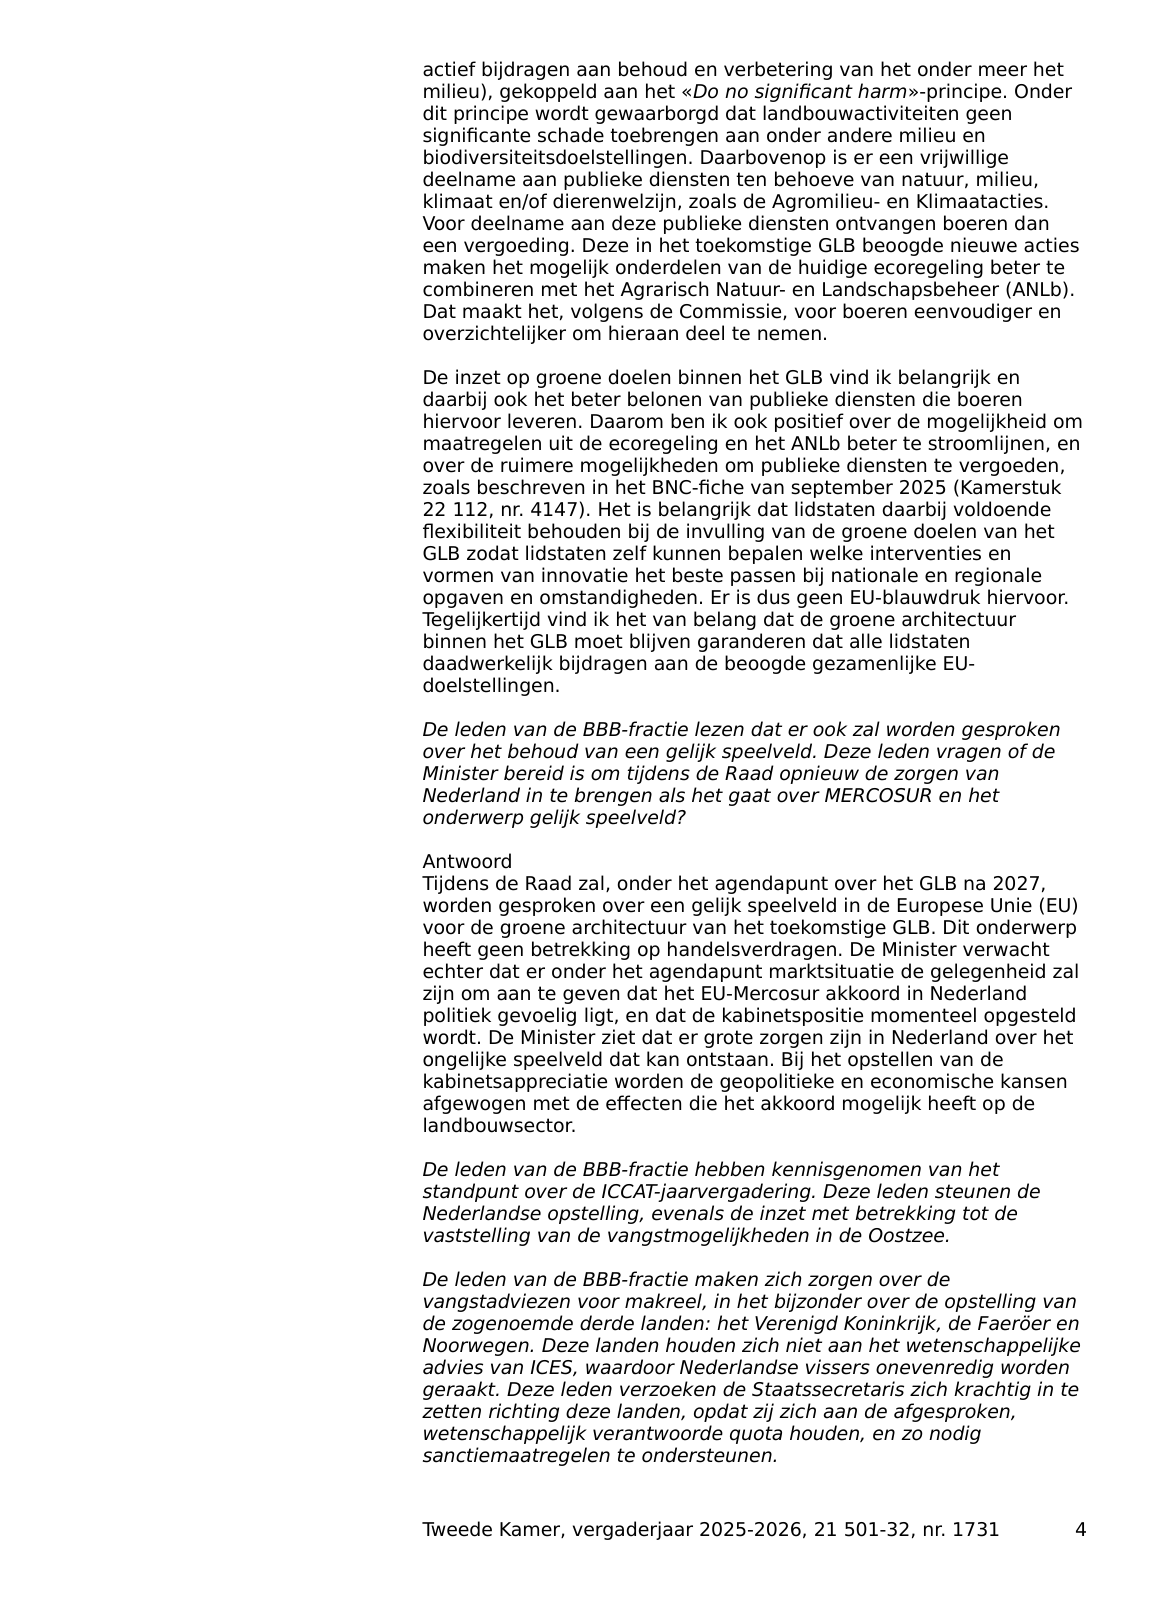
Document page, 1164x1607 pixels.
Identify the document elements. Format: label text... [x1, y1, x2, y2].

text De leden van de BBB-fractie lezen dat er ook zal worden gesproken over het behoud van een gelijk speelveld. Deze leden vragen of de Minister bereid is om tijdens de Raad opnieuw de zorgen van Nederland in te brengen als het gaat over MERCOSUR en het onderwerp gelijk speelveld? [422, 719, 1087, 829]
text actief bijdragen aan behoud en verbetering van het onder meer het milieu), gekoppeld aan het «Do no significant harm»-principe. Onder dit principe wordt gewaarborgd dat landbouwactiviteiten geen significante schade toebrengen aan onder andere milieu en biodiversiteitsdoelstellingen. Daarbovenop is er een vrijwillige deelname aan publieke diensten ten behoeve van natuur, milieu, klimaat en/of dierenwelzijn, zoals de Agromilieu- en Klimaatacties. Voor deelname aan deze publieke diensten ontvangen boeren dan een vergoeding. Deze in het toekomstige GLB beoogde nieuwe acties maken het mogelijk onderdelen van de huidige ecoregeling beter te combineren met het Agrarisch Natuur- en Landschapsbeheer (ANLb). Dat maakt het, volgens de Commissie, voor boeren eenvoudiger en overzichtelijker om hieraan deel te nemen. [422, 59, 1087, 345]
text De inzet op groene doelen binnen het GLB vind ik belangrijk en daarbij ook het beter belonen van publieke diensten die boeren hiervoor leveren. Daarom ben ik ook positief over de mogelijkheid om maatregelen uit de ecoregeling en het ANLb beter te stroomlijnen, en over de ruimere mogelijkheden om publieke diensten te vergoeden, zoals beschreven in het BNC-fiche van september 2025 (Kamerstuk 22 112, nr. 4147). Het is belangrijk dat lidstaten daarbij voldoende flexibiliteit behouden bij de invulling van de groene doelen van het GLB zodat lidstaten zelf kunnen bepalen welke interventies en vormen van innovatie het beste passen bij nationale en regionale opgaven en omstandigheden. Er is dus geen EU-blauwdruk hiervoor. Tegelijkertijd vind ik het van belang dat de groene architectuur binnen het GLB moet blijven garanderen dat alle lidstaten daadwerkelijk bijdragen aan de beoogde gezamenlijke EU-doelstellingen. [422, 367, 1087, 697]
text Antwoord [422, 851, 1087, 873]
text Tijdens de Raad zal, onder het agendapunt over het GLB na 2027, worden gesproken over een gelijk speelveld in de Europese Unie (EU) voor de groene architectuur van het toekomstige GLB. Dit onderwerp heeft geen betrekking op handelsverdragen. De Minister verwacht echter dat er onder het agendapunt marktsituatie de gelegenheid zal zijn om aan te geven dat het EU-Mercosur akkoord in Nederland politiek gevoelig ligt, en dat de kabinetspositie momenteel opgesteld wordt. De Minister ziet dat er grote zorgen zijn in Nederland over het ongelijke speelveld dat kan ontstaan. Bij het opstellen van de kabinetsappreciatie worden de geopolitieke en economische kansen afgewogen met de effecten die het akkoord mogelijk heeft op de landbouwsector. [422, 873, 1087, 1137]
text De leden van de BBB-fractie maken zich zorgen over de vangstadviezen voor makreel, in het bijzonder over de opstelling van de zogenoemde derde landen: het Verenigd Koninkrijk, de Faeröer en Noorwegen. Deze landen houden zich niet aan het wetenschappelijke advies van ICES, waardoor Nederlandse vissers onevenredig worden geraakt. Deze leden verzoeken de Staatssecretaris zich krachtig in te zetten richting deze landen, opdat zij zich aan de afgesproken, wetenschappelijk verantwoorde quota houden, en zo nodig sanctiemaatregelen te ondersteunen. [422, 1269, 1087, 1467]
text De leden van de BBB-fractie hebben kennisgenomen van het standpunt over de ICCAT-jaarvergadering. Deze leden steunen de Nederlandse opstelling, evenals de inzet met betrekking tot de vaststelling van de vangstmogelijkheden in de Oostzee. [422, 1159, 1087, 1247]
